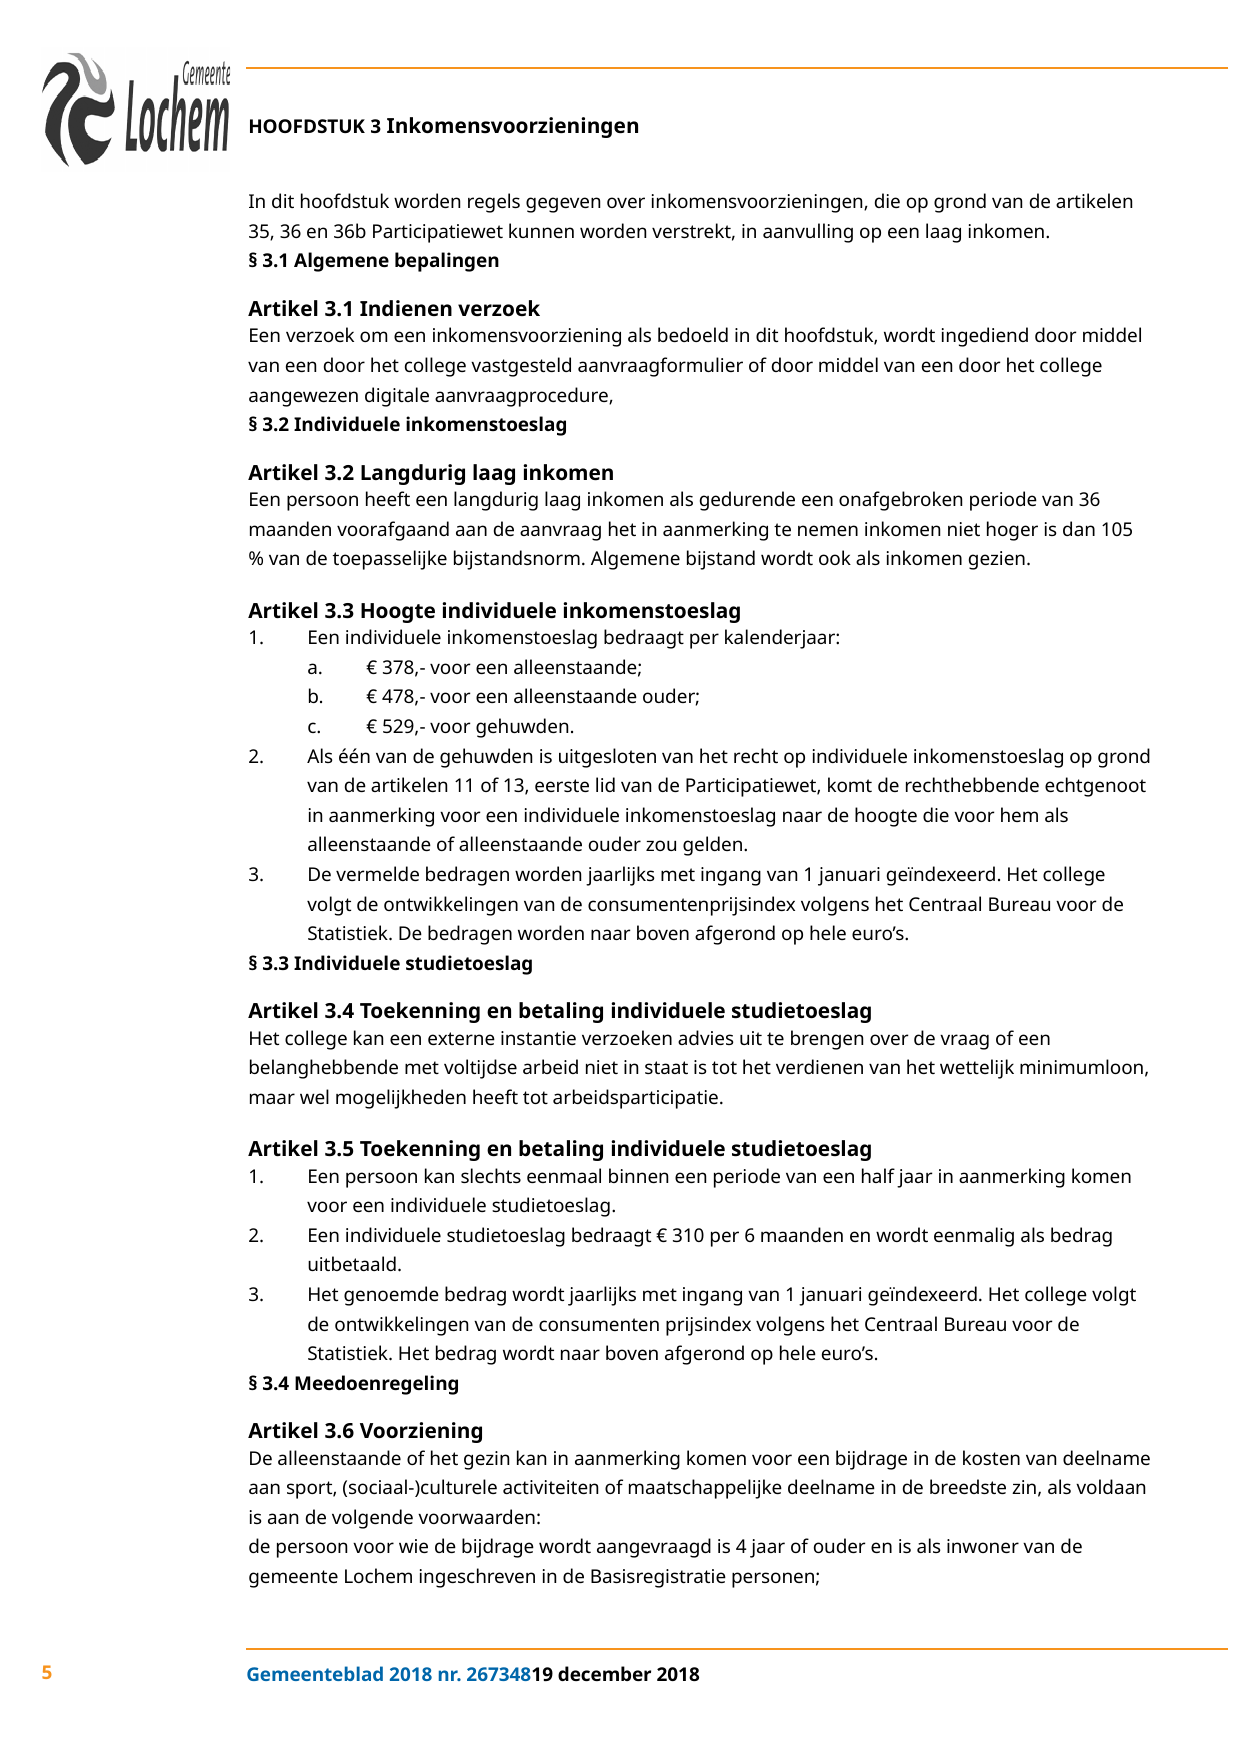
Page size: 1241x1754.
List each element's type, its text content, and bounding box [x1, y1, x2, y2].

text Artikel 3.4 Toekenning en betaling individuele studietoeslag [248, 996, 1152, 1025]
text Artikel 3.1 Indienen verzoek [248, 294, 1152, 323]
text Artikel 3.2 Langdurig laag inkomen [248, 458, 1152, 486]
text Het college kan een externe instantie verzoeken advies uit te brengen over de vraag of een belanghebbende met voltijdse arbeid niet in staat is tot het verdienen van het wettelijk minimumloon, maar wel mogelijkheden heeft tot arbeidsparticipatie. [248, 1025, 1152, 1110]
list € 478,- voor een alleenstaande ouder; [307, 684, 1152, 709]
text In dit hoofdstuk worden regels gegeven over inkomensvoorzieningen, die op grond van de artikelen 35, 36 en 36b Participatiewet kunnen worden verstrekt, in aanvulling op een laag inkomen. [248, 188, 1152, 244]
list Een individuele studietoeslag bedraagt € 310 per 6 maanden en wordt eenmalig als bedrag uitbetaald. [248, 1222, 1152, 1277]
list De vermelde bedragen worden jaarlijks met ingang van 1 januari geïndexeerd. Het college volgt de ontwikkelingen van de consumentenprijsindex volgens het Centraal Bureau voor de Statistiek. De bedragen worden naar boven afgerond op hele euro’s. [248, 861, 1152, 946]
text de persoon voor wie de bijdrage wordt aangevraagd is 4 jaar of ouder en is als inwoner van de gemeente Lochem ingeschreven in de Basisregistratie personen; [248, 1534, 1152, 1589]
text § 3.3 Individuele studietoeslag [248, 950, 1152, 976]
text De alleenstaande of het gezin kan in aanmerking komen voor een bijdrage in de kosten van deelname aan sport, (sociaal-)culturele activiteiten of maatschappelijke deelname in de breedste zin, als voldaan is aan de volgende voorwaarden: [248, 1445, 1152, 1530]
text Artikel 3.5 Toekenning en betaling individuele studietoeslag [248, 1134, 1152, 1163]
text § 3.1 Algemene bepalingen [248, 248, 1152, 273]
text HOOFDSTUK 3 Inkomensvoorzieningen [248, 111, 1152, 139]
picture [41, 47, 231, 172]
list Een individuele inkomenstoeslag bedraagt per kalenderjaar: [248, 624, 1152, 650]
list Een persoon kan slechts eenmaal binnen een periode van een half jaar in aanmerking komen voor een individuele studietoeslag. [248, 1163, 1152, 1218]
text § 3.4 Meedoenregeling [248, 1370, 1152, 1396]
text Een verzoek om een inkomensvoorziening als bedoeld in dit hoofdstuk, wordt ingediend door middel van een door het college vastgesteld aanvraagformulier of door middel van een door het college aangewezen digitale aanvraagprocedure, [248, 323, 1152, 408]
text Artikel 3.3 Hoogte individuele inkomenstoeslag [248, 596, 1152, 624]
list € 378,- voor een alleenstaande; [307, 654, 1152, 680]
text § 3.2 Individuele inkomenstoeslag [248, 411, 1152, 437]
list Als één van de gehuwden is uitgesloten van het recht op individuele inkomenstoeslag op grond van de artikelen 11 of 13, eerste lid van de Participatiewet, komt de rechthebbende echtgenoot in aanmerking voor een individuele inkomenstoeslag naar de hoogte die voor hem als alleenstaande of alleenstaande ouder zou gelden. [248, 743, 1152, 857]
list Het genoemde bedrag wordt jaarlijks met ingang van 1 januari geïndexeerd. Het college volgt de ontwikkelingen van de consumenten prijsindex volgens het Centraal Bureau voor de Statistiek. Het bedrag wordt naar boven afgerond op hele euro’s. [248, 1281, 1152, 1366]
text Een persoon heeft een langdurig laag inkomen als gedurende een onafgebroken periode van 36 maanden voorafgaand aan de aanvraag het in aanmerking te nemen inkomen niet hoger is dan 105 % van de toepasselijke bijstandsnorm. Algemene bijstand wordt ook als inkomen gezien. [248, 486, 1152, 571]
list € 529,- voor gehuwden. [307, 713, 1152, 739]
text Artikel 3.6 Voorziening [248, 1417, 1152, 1445]
